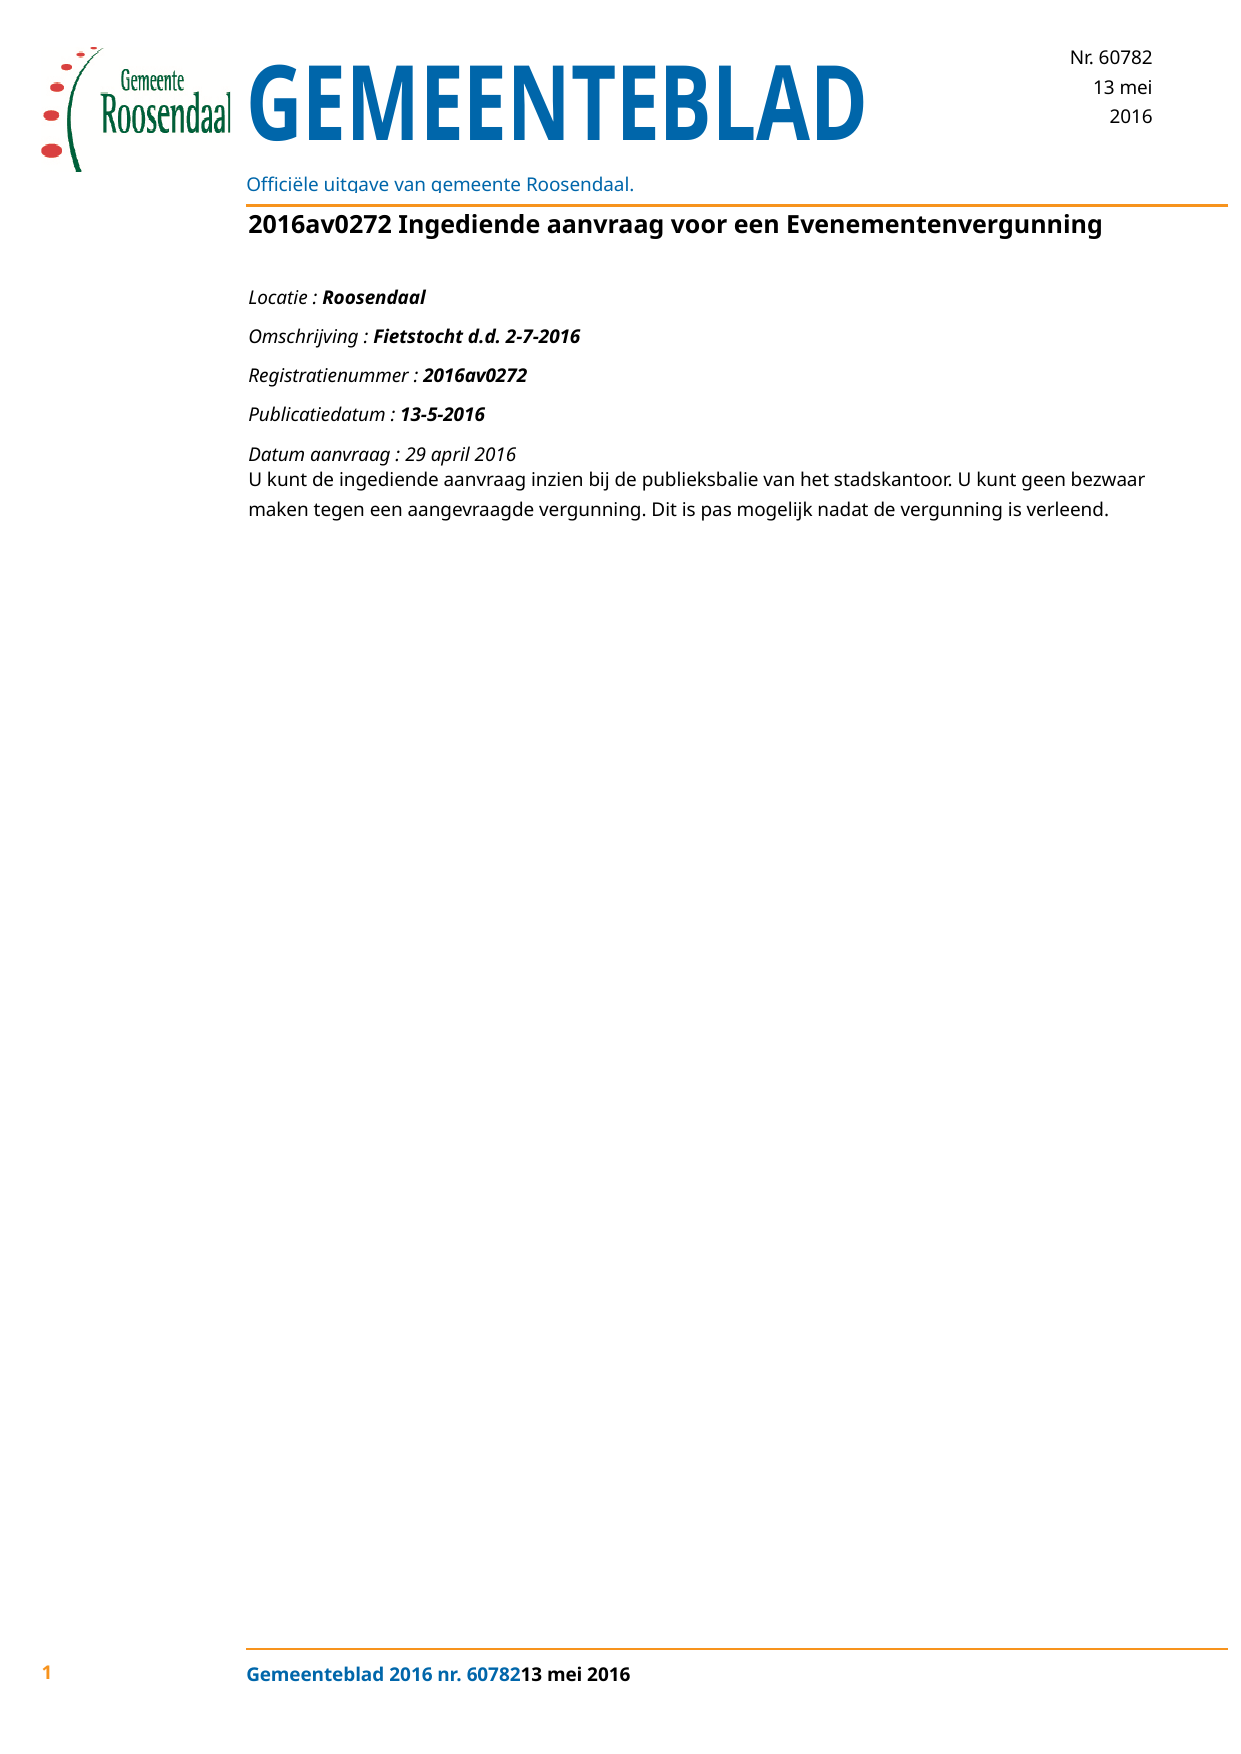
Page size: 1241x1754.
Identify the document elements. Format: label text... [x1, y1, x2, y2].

text Datum aanvraag : 29 april 2016 [248, 441, 1152, 467]
text Registratienummer : 2016av0272 [248, 362, 1152, 388]
text Omschrijving : Fietstocht d.d. 2-7-2016 [248, 323, 1152, 349]
text Locatie : Roosendaal [248, 284, 1152, 309]
text 2016av0272 Ingediende aanvraag voor een Evenementenvergunning [248, 207, 1152, 241]
text U kunt de ingediende aanvraag inzien bij de publieksbalie van het stadskantoor. U kunt geen bezwaar maken tegen een aangevraagde vergunning. Dit is pas mogelijk nadat de vergunning is verleend. [248, 467, 1152, 522]
picture [41, 47, 231, 172]
text Publicatiedatum : 13-5-2016 [248, 402, 1152, 427]
